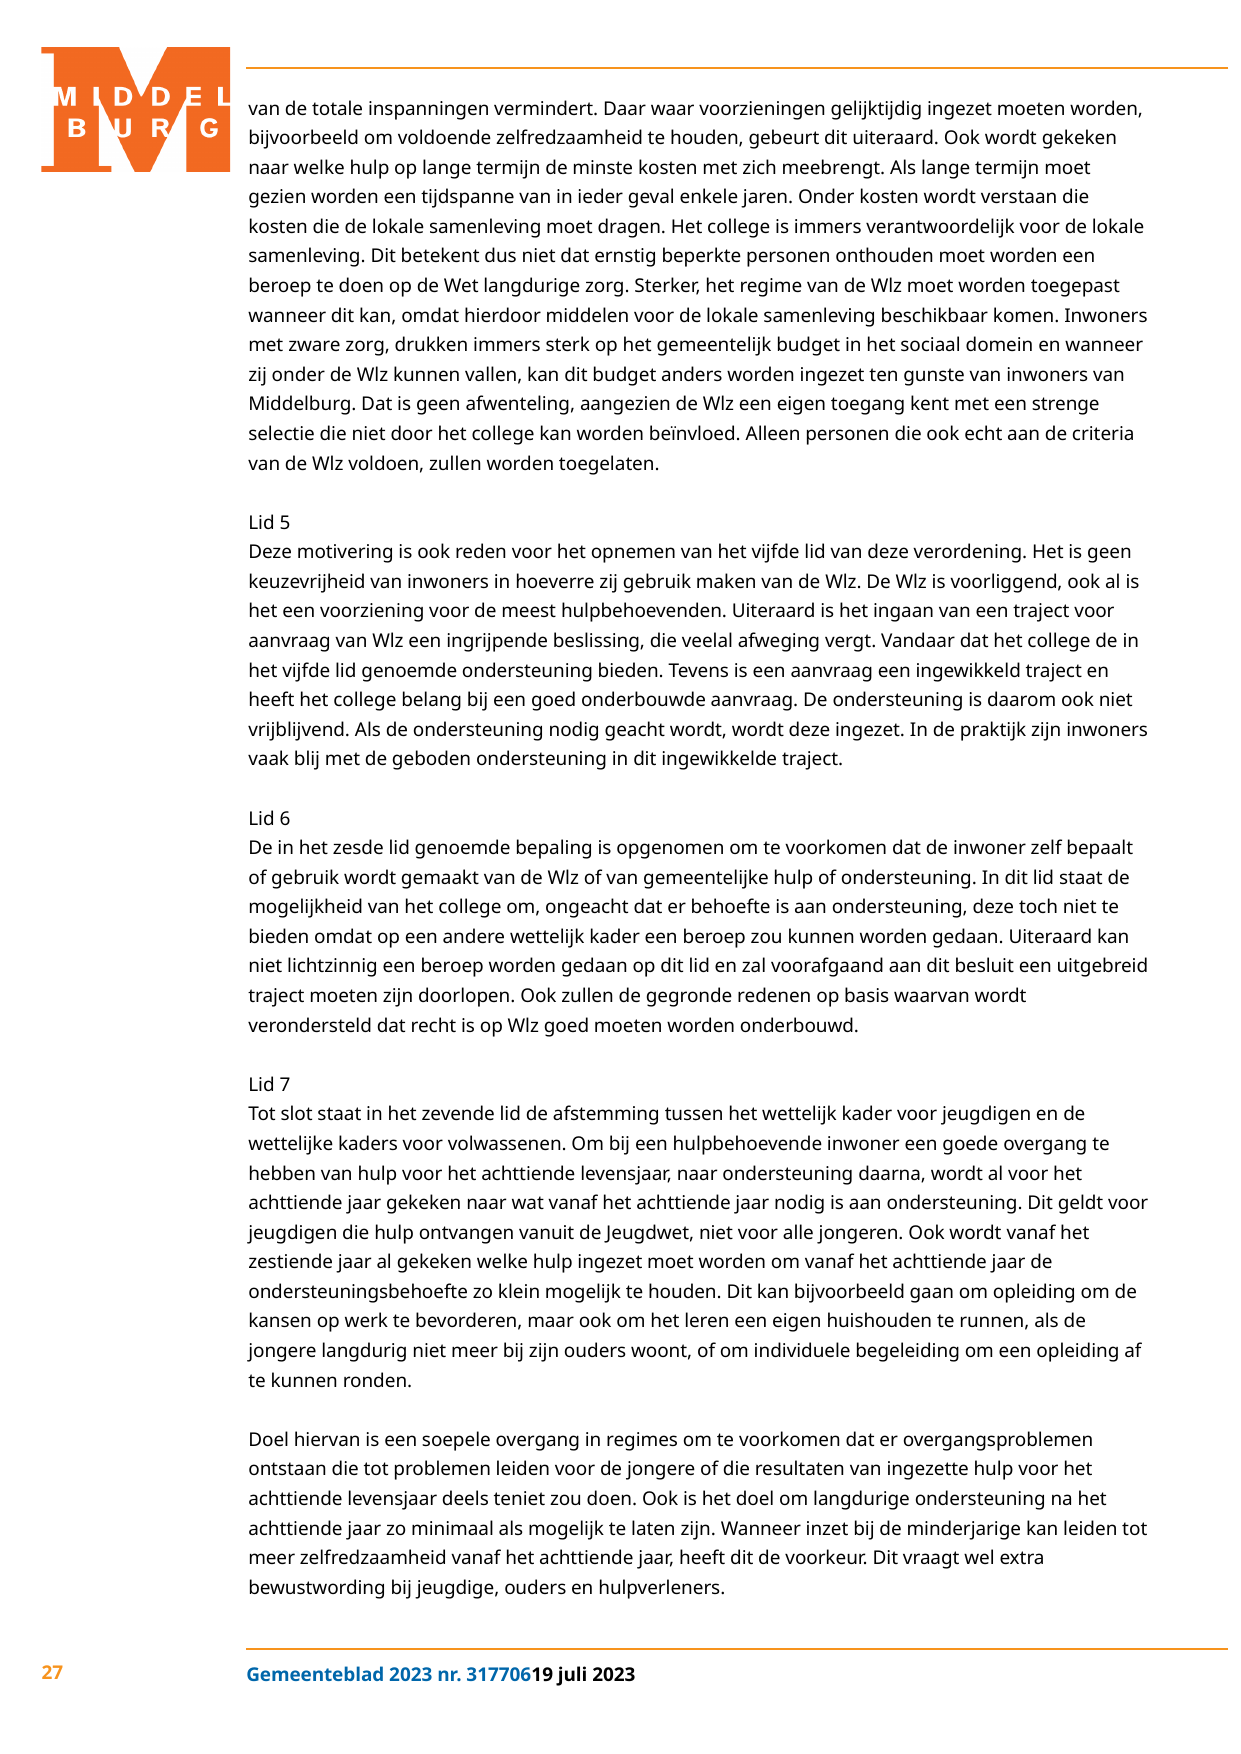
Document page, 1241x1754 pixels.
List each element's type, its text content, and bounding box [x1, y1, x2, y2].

text De in het zesde lid genoemde bepaling is opgenomen om te voorkomen dat de inwoner zelf bepaalt of gebruik wordt gemaakt van de Wlz of van gemeentelijke hulp of ondersteuning. In dit lid staat de mogelijkheid van het college om, ongeacht dat er behoefte is aan ondersteuning, deze toch niet te bieden omdat op een andere wettelijk kader een beroep zou kunnen worden gedaan. Uiteraard kan niet lichtzinnig een beroep worden gedaan op dit lid en zal voorafgaand aan dit besluit een uitgebreid traject moeten zijn doorlopen. Ook zullen de gegronde redenen op basis waarvan wordt verondersteld dat recht is op Wlz goed moeten worden onderbouwd. [248, 834, 1152, 1038]
text Lid 6 [248, 805, 1152, 831]
picture [41, 47, 231, 172]
text Doel hiervan is een soepele overgang in regimes om te voorkomen dat er overgangsproblemen ontstaan die tot problemen leiden voor de jongere of die resultaten van ingezette hulp voor het achttiende levensjaar deels teniet zou doen. Ook is het doel om langdurige ondersteuning na het achttiende jaar zo minimaal als mogelijk te laten zijn. Wanneer inzet bij de minderjarige kan leiden tot meer zelfredzaamheid vanaf het achttiende jaar, heeft dit de voorkeur. Dit vraagt wel extra bewustwording bij jeugdige, ouders en hulpverleners. [248, 1426, 1152, 1600]
text Lid 7 [248, 1071, 1152, 1097]
text Deze motivering is ook reden voor het opnemen van het vijfde lid van deze verordening. Het is geen keuzevrijheid van inwoners in hoeverre zij gebruik maken van de Wlz. De Wlz is voorliggend, ook al is het een voorziening voor de meest hulpbehoevenden. Uiteraard is het ingaan van een traject voor aanvraag van Wlz een ingrijpende beslissing, die veelal afweging vergt. Vandaar dat het college de in het vijfde lid genoemde ondersteuning bieden. Tevens is een aanvraag een ingewikkeld traject en heeft het college belang bij een goed onderbouwde aanvraag. De ondersteuning is daarom ook niet vrijblijvend. Als de ondersteuning nodig geacht wordt, wordt deze ingezet. In de praktijk zijn inwoners vaak blij met de geboden ondersteuning in dit ingewikkelde traject. [248, 538, 1152, 771]
text Lid 5 [248, 509, 1152, 535]
text Tot slot staat in het zevende lid de afstemming tussen het wettelijk kader voor jeugdigen en de wettelijke kaders voor volwassenen. Om bij een hulpbehoevende inwoner een goede overgang te hebben van hulp voor het achttiende levensjaar, naar ondersteuning daarna, wordt al voor het achttiende jaar gekeken naar wat vanaf het achttiende jaar nodig is aan ondersteuning. Dit geldt voor jeugdigen die hulp ontvangen vanuit de Jeugdwet, niet voor alle jongeren. Ook wordt vanaf het zestiende jaar al gekeken welke hulp ingezet moet worden om vanaf het achttiende jaar de ondersteuningsbehoefte zo klein mogelijk te houden. Dit kan bijvoorbeeld gaan om opleiding om de kansen op werk te bevorderen, maar ook om het leren een eigen huishouden te runnen, als de jongere langdurig niet meer bij zijn ouders woont, of om individuele begeleiding om een opleiding af te kunnen ronden. [248, 1101, 1152, 1393]
text van de totale inspanningen vermindert. Daar waar voorzieningen gelijktijdig ingezet moeten worden, bijvoorbeeld om voldoende zelfredzaamheid te houden, gebeurt dit uiteraard. Ook wordt gekeken naar welke hulp op lange termijn de minste kosten met zich meebrengt. Als lange termijn moet gezien worden een tijdspanne van in ieder geval enkele jaren. Onder kosten wordt verstaan die kosten die de lokale samenleving moet dragen. Het college is immers verantwoordelijk voor de lokale samenleving. Dit betekent dus niet dat ernstig beperkte personen onthouden moet worden een beroep te doen op de Wet langdurige zorg. Sterker, het regime van de Wlz moet worden toegepast wanneer dit kan, omdat hierdoor middelen voor de lokale samenleving beschikbaar komen. Inwoners met zware zorg, drukken immers sterk op het gemeentelijk budget in het sociaal domein en wanneer zij onder de Wlz kunnen vallen, kan dit budget anders worden ingezet ten gunste van inwoners van Middelburg. Dat is geen afwenteling, aangezien de Wlz een eigen toegang kent met een strenge selectie die niet door het college kan worden beïnvloed. Alleen personen die ook echt aan de criteria van de Wlz voldoen, zullen worden toegelaten. [248, 95, 1152, 476]
